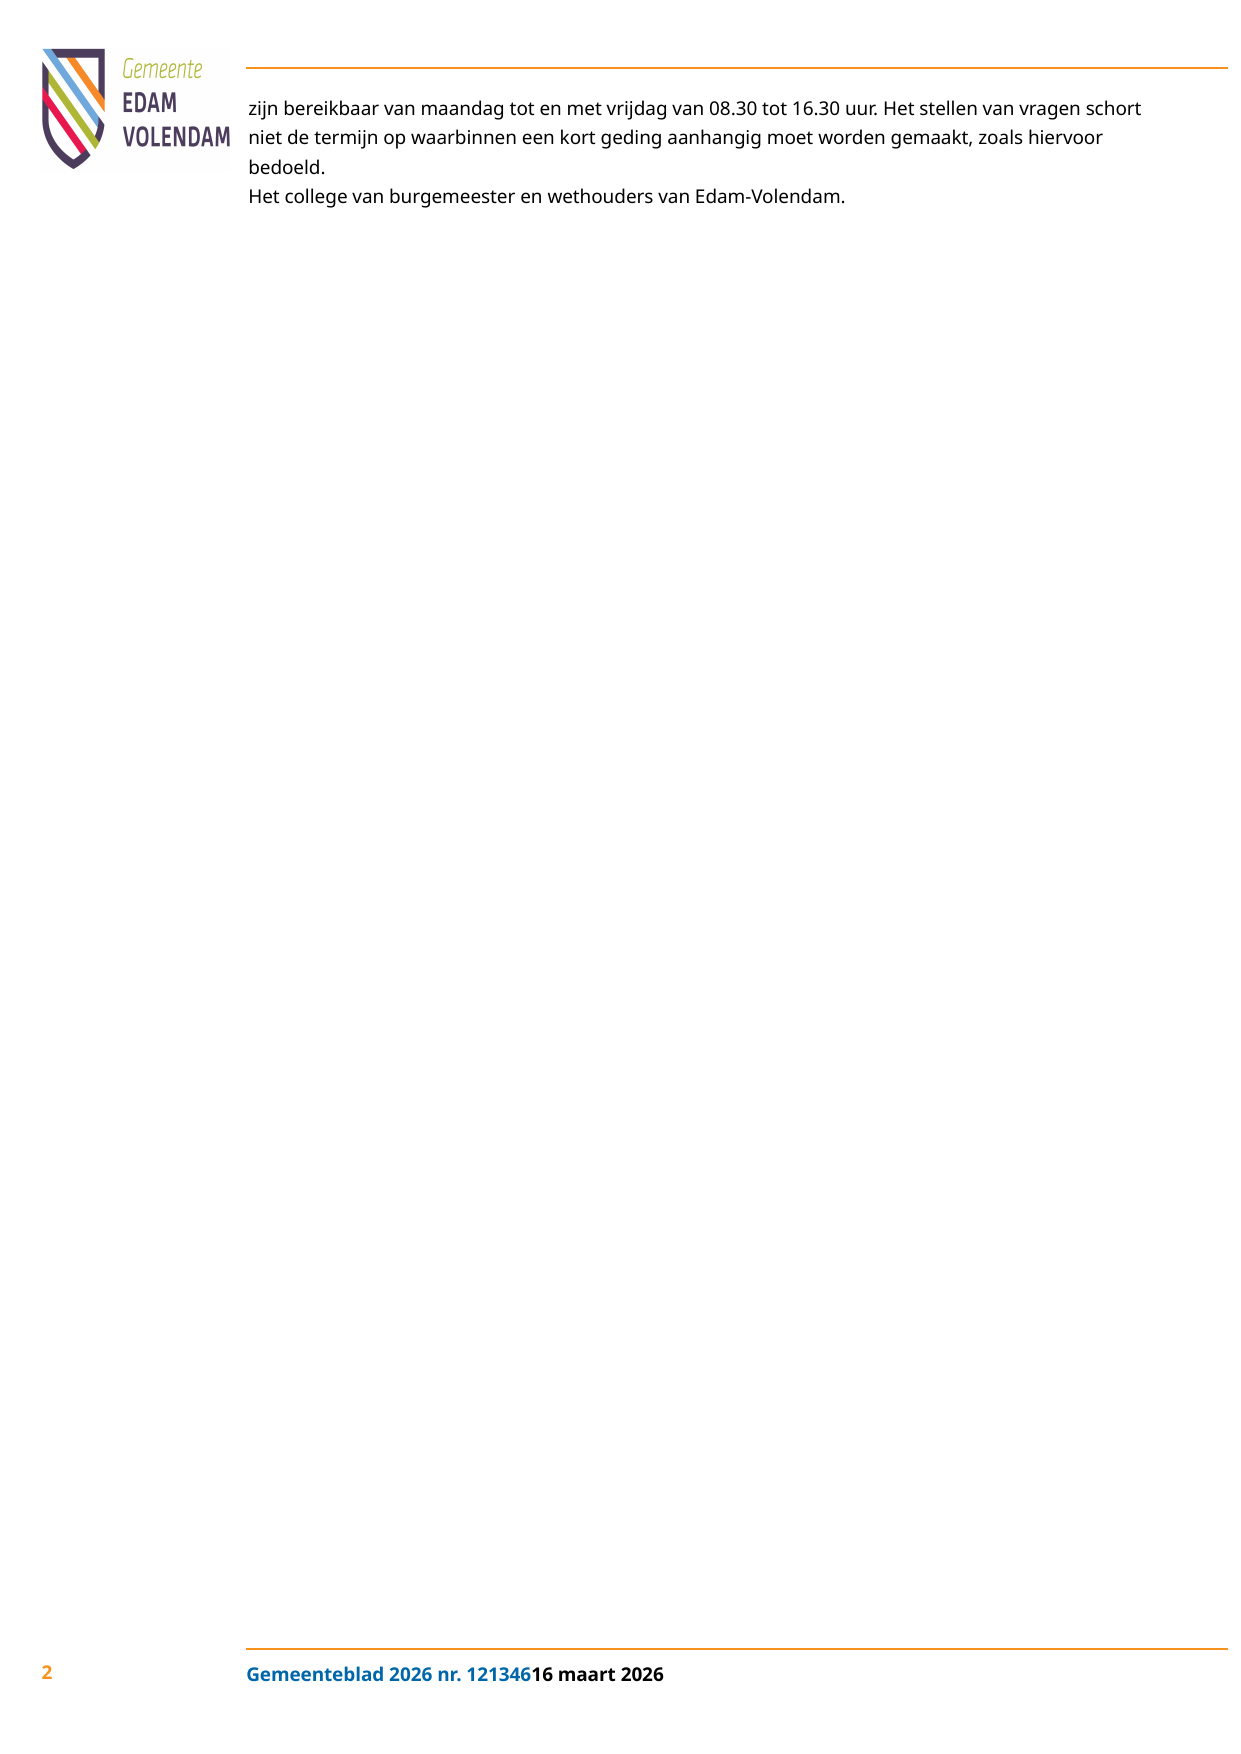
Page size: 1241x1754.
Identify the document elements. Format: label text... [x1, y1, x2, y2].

text zijn bereikbaar van maandag tot en met vrijdag van 08.30 tot 16.30 uur. Het stellen van vragen schort niet de termijn op waarbinnen een kort geding aanhangig moet worden gemaakt, zoals hiervoor bedoeld. [248, 95, 1152, 180]
text Het college van burgemeester en wethouders van Edam-Volendam. [248, 183, 1152, 209]
picture [41, 47, 231, 172]
